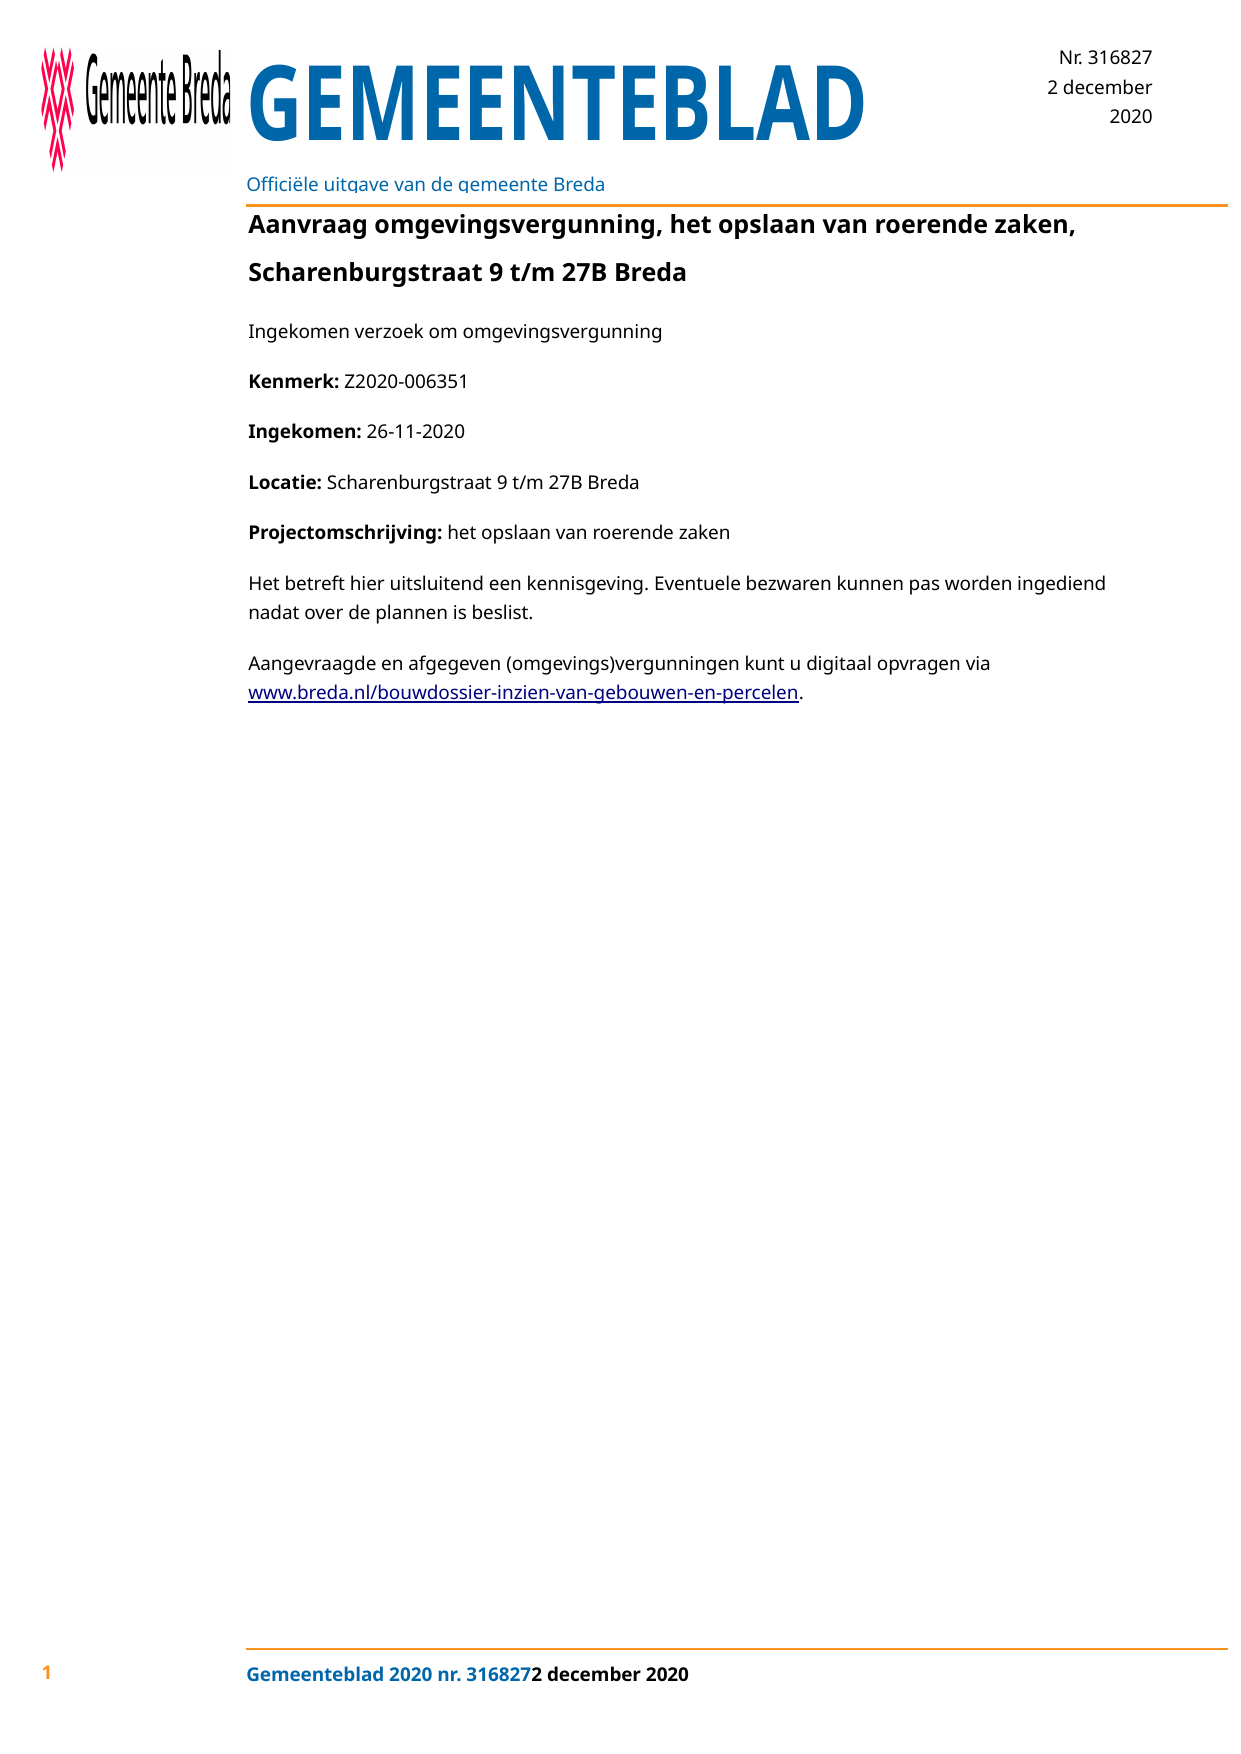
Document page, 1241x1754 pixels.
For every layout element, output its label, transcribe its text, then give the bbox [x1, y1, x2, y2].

text Het betreft hier uitsluitend een kennisgeving. Eventuele bezwaren kunnen pas worden ingediend nadat over de plannen is beslist. [248, 570, 1152, 625]
text Aanvraag omgevingsvergunning, het opslaan van roerende zaken, Scharenburgstraat 9 t/m 27B Breda [248, 207, 1152, 288]
text Ingekomen verzoek om omgevingsvergunning [248, 318, 1152, 344]
text Locatie: Scharenburgstraat 9 t/m 27B Breda [248, 469, 1152, 495]
text Projectomschrijving: het opslaan van roerende zaken [248, 519, 1152, 545]
text Ingekomen: 26-11-2020 [248, 419, 1152, 444]
text Kenmerk: Z2020-006351 [248, 368, 1152, 394]
picture [41, 47, 231, 172]
text Aangevraagde en afgegeven (omgevings)vergunningen kunt u digitaal opvragen via www.breda.nl/bouwdossier-inzien-van-gebouwen-en-percelen. [248, 650, 1152, 705]
